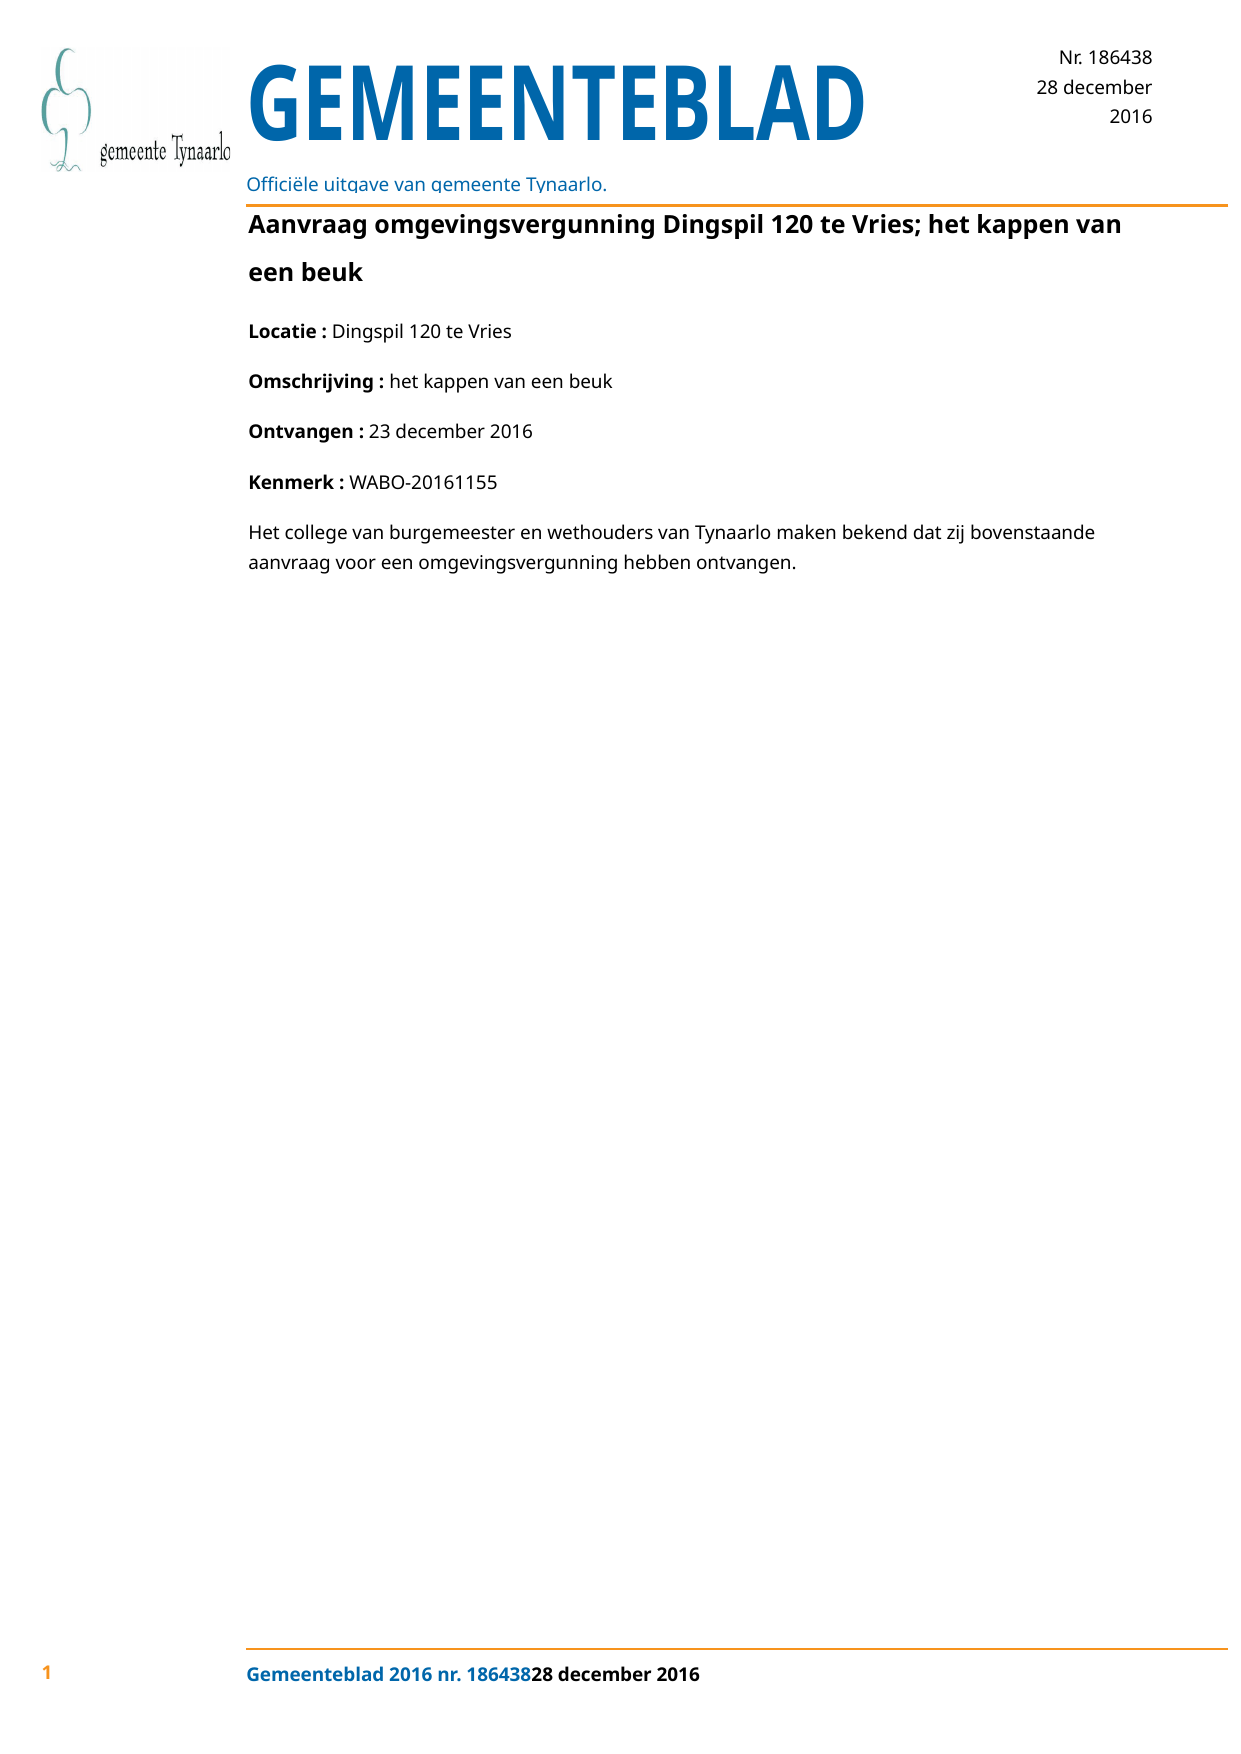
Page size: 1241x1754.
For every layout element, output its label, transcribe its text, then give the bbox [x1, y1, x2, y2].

text Kenmerk : WABO-20161155 [248, 469, 1152, 495]
text Het college van burgemeester en wethouders van Tynaarlo maken bekend dat zij bovenstaande aanvraag voor een omgevingsvergunning hebben ontvangen. [248, 519, 1152, 575]
text Aanvraag omgevingsvergunning Dingspil 120 te Vries; het kappen van een beuk [248, 207, 1152, 288]
text Ontvangen : 23 december 2016 [248, 419, 1152, 444]
picture [41, 47, 231, 172]
text Locatie : Dingspil 120 te Vries [248, 318, 1152, 344]
text Omschrijving : het kappen van een beuk [248, 368, 1152, 394]
